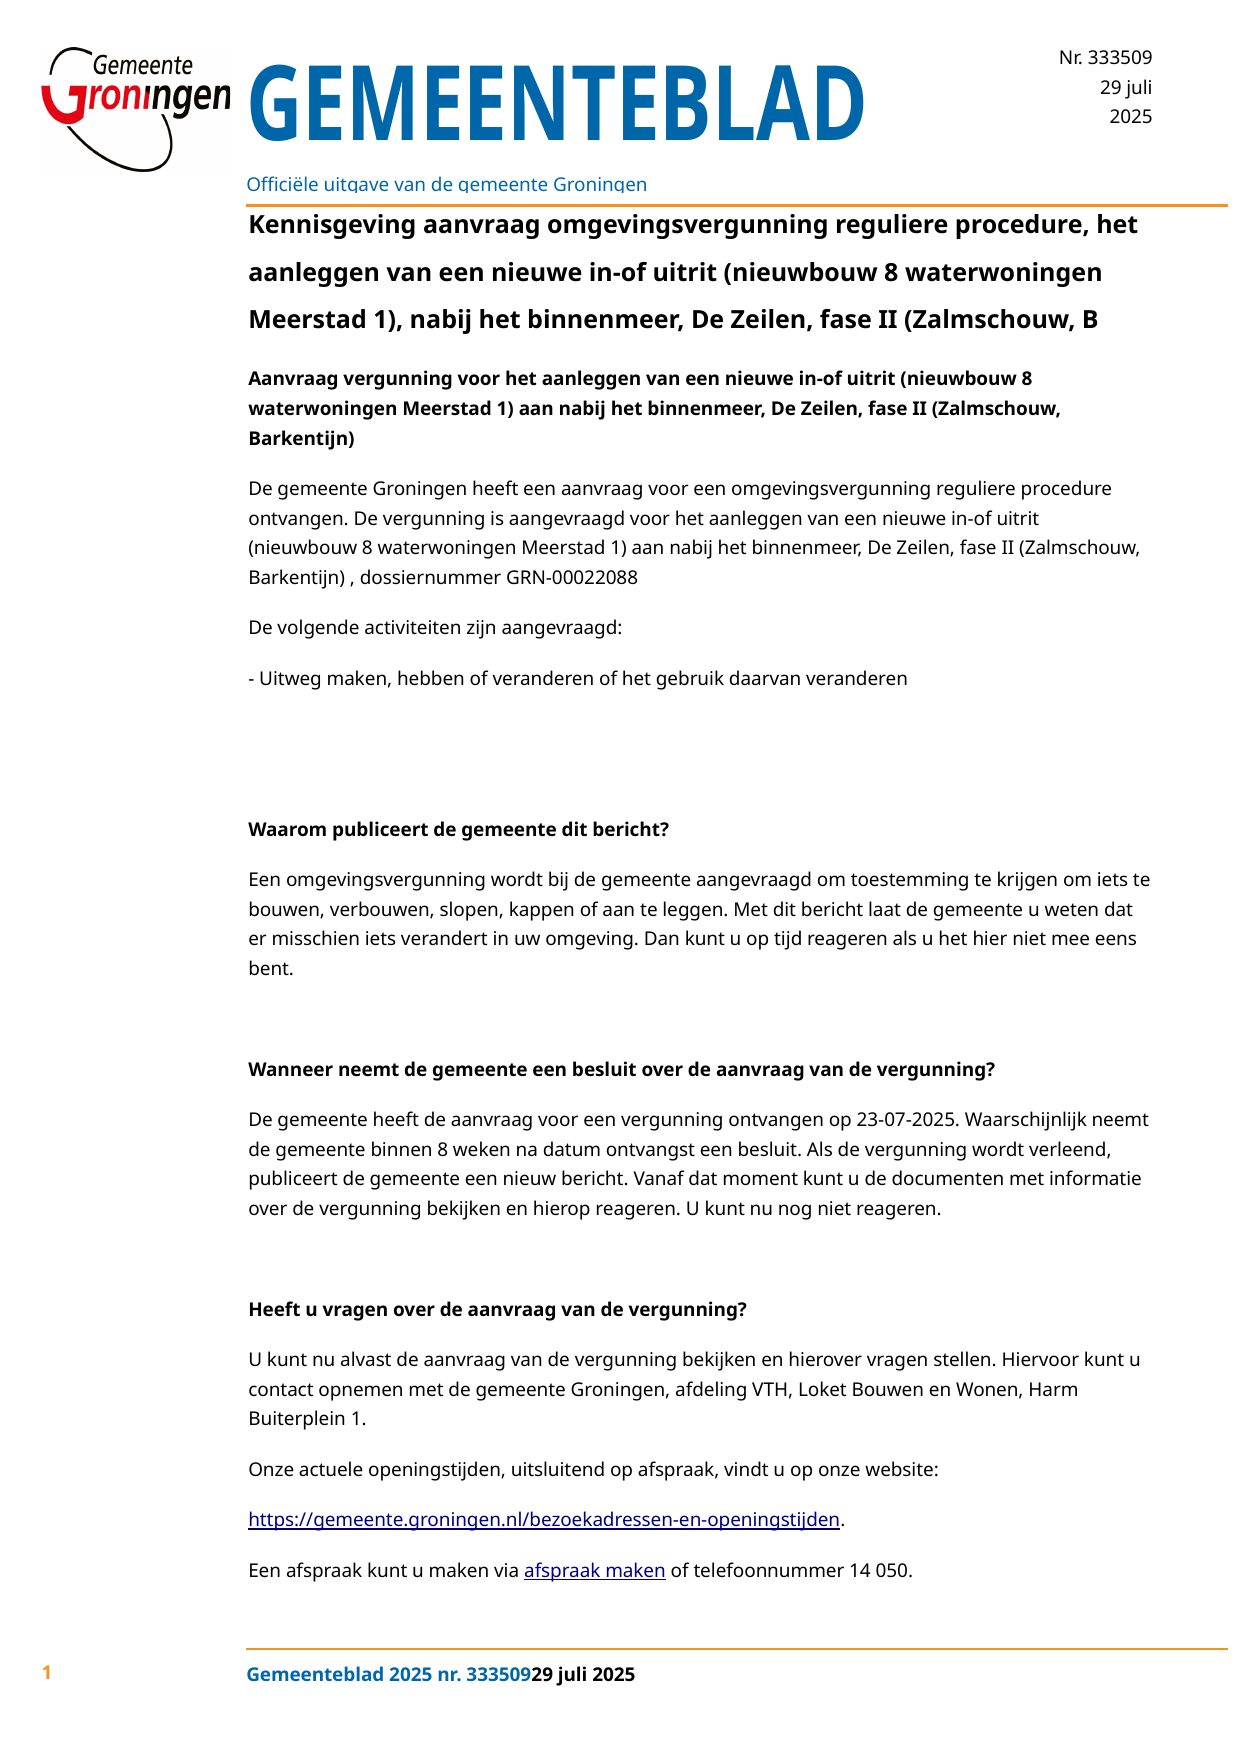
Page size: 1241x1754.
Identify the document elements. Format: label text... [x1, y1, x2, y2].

text Waarom publiceert de gemeente dit bericht? [248, 816, 1152, 842]
text Een afspraak kunt u maken via afspraak maken of telefoonnummer 14 050. [248, 1557, 1152, 1582]
text Een omgevingsvergunning wordt bij de gemeente aangevraagd om toestemming te krijgen om iets te bouwen, verbouwen, slopen, kappen of aan te leggen. Met dit bericht laat de gemeente u weten dat er misschien iets verandert in uw omgeving. Dan kunt u op tijd reageren als u het hier niet mee eens bent. [248, 866, 1152, 981]
text Kennisgeving aanvraag omgevingsvergunning reguliere procedure, het aanleggen van een nieuwe in-of uitrit (nieuwbouw 8 waterwoningen Meerstad 1), nabij het binnenmeer, De Zeilen, fase II (Zalmschouw, B [248, 207, 1152, 336]
picture [41, 47, 231, 172]
text Wanneer neemt de gemeente een besluit over de aanvraag van de vergunning? [248, 1056, 1152, 1082]
text U kunt nu alvast de aanvraag van de vergunning bekijken en hierover vragen stellen. Hiervoor kunt u contact opnemen met de gemeente Groningen, afdeling VTH, Loket Bouwen en Wonen, Harm Buiterplein 1. [248, 1346, 1152, 1431]
text Onze actuele openingstijden, uitsluitend op afspraak, vindt u op onze website: [248, 1456, 1152, 1482]
text Heeft u vragen over de aanvraag van de vergunning? [248, 1296, 1152, 1322]
text https://gemeente.groningen.nl/bezoekadressen-en-openingstijden. [248, 1506, 1152, 1532]
text De gemeente Groningen heeft een aanvraag voor een omgevingsvergunning reguliere procedure ontvangen. De vergunning is aangevraagd voor het aanleggen van een nieuwe in-of uitrit (nieuwbouw 8 waterwoningen Meerstad 1) aan nabij het binnenmeer, De Zeilen, fase II (Zalmschouw, Barkentijn) , dossiernummer GRN-00022088 [248, 475, 1152, 589]
text De gemeente heeft de aanvraag voor een vergunning ontvangen op 23-07-2025. Waarschijnlijk neemt de gemeente binnen 8 weken na datum ontvangst een besluit. Als de vergunning wordt verleend, publiceert de gemeente een nieuw bericht. Vanaf dat moment kunt u de documenten met informatie over de vergunning bekijken en hierop reageren. U kunt nu nog niet reageren. [248, 1106, 1152, 1221]
text De volgende activiteiten zijn aangevraagd: [248, 614, 1152, 640]
text Aanvraag vergunning voor het aanleggen van een nieuwe in-of uitrit (nieuwbouw 8 waterwoningen Meerstad 1) aan nabij het binnenmeer, De Zeilen, fase II (Zalmschouw, Barkentijn) [248, 366, 1152, 450]
text - Uitweg maken, hebben of veranderen of het gebruik daarvan veranderen [248, 665, 1152, 690]
